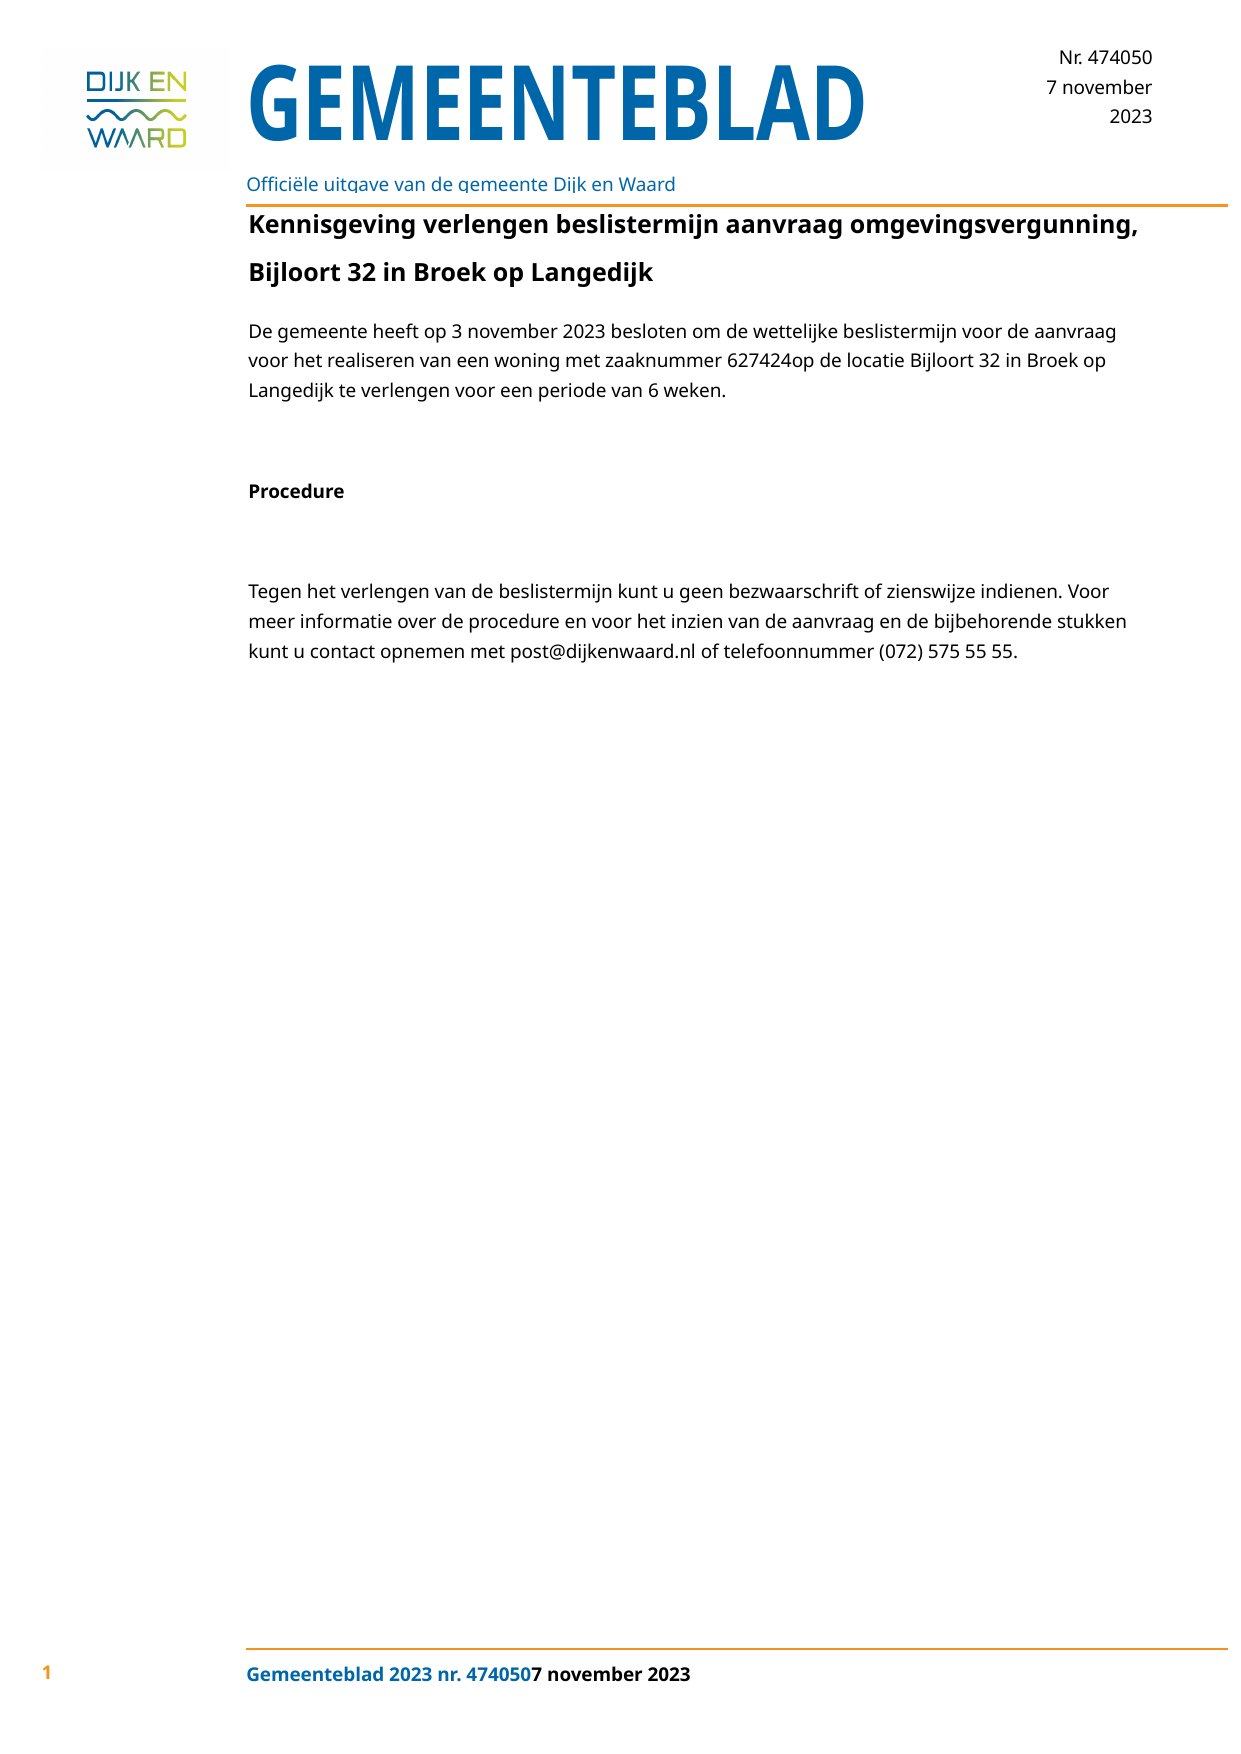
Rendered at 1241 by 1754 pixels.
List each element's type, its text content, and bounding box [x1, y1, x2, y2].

text Tegen het verlengen van de beslistermijn kunt u geen bezwaarschrift of zienswijze indienen. Voor meer informatie over de procedure en voor het inzien van de aanvraag en de bijbehorende stukken kunt u contact opnemen met post@dijkenwaard.nl of telefoonnummer (072) 575 55 55. [248, 579, 1152, 664]
text Kennisgeving verlengen beslistermijn aanvraag omgevingsvergunning, Bijloort 32 in Broek op Langedijk [248, 207, 1152, 288]
text De gemeente heeft op 3 november 2023 besloten om de wettelijke beslistermijn voor de aanvraag voor het realiseren van een woning met zaaknummer 627424op de locatie Bijloort 32 in Broek op Langedijk te verlengen voor een periode van 6 weken. [248, 318, 1152, 403]
picture [41, 47, 231, 172]
text Procedure [248, 478, 1152, 504]
